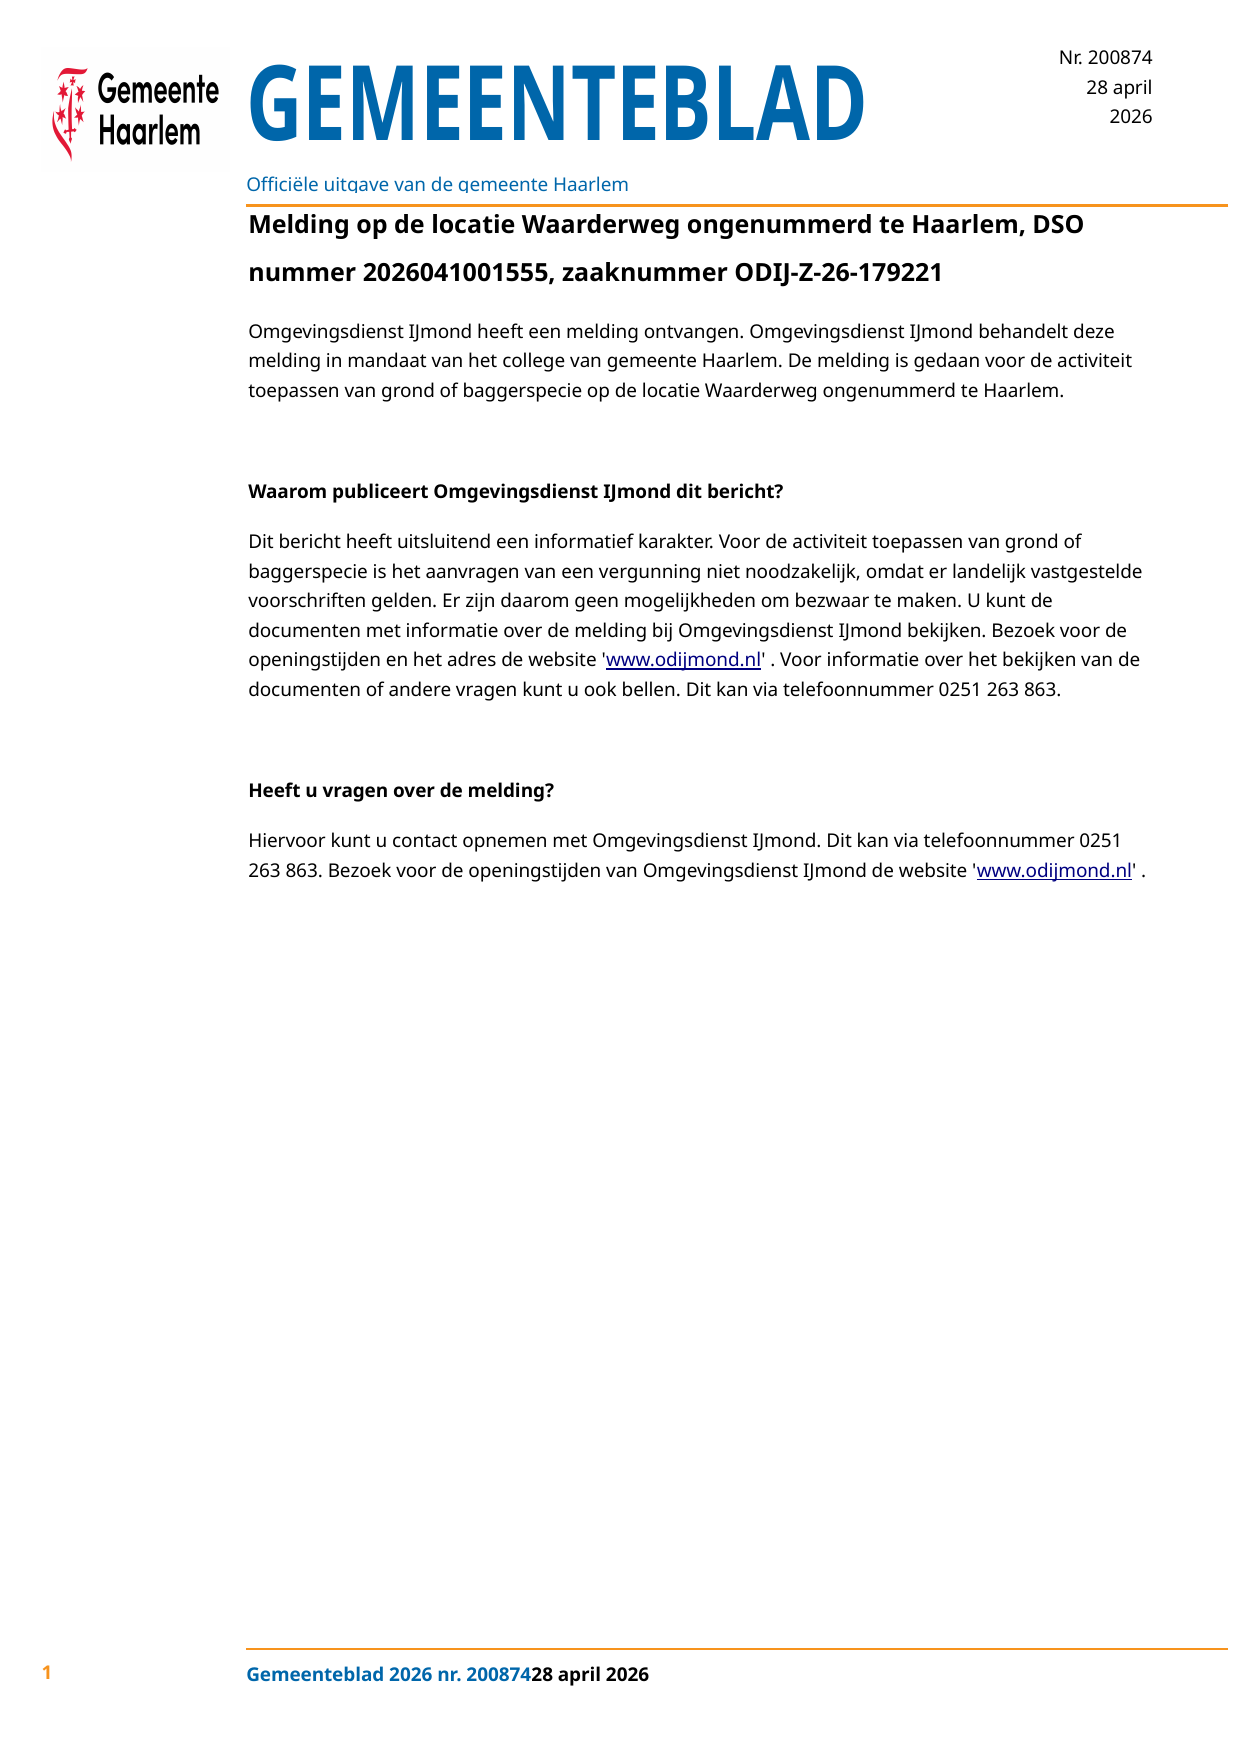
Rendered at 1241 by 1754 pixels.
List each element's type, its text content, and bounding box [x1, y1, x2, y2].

text Waarom publiceert Omgevingsdienst IJmond dit bericht? [248, 478, 1152, 504]
text Omgevingsdienst IJmond heeft een melding ontvangen. Omgevingsdienst IJmond behandelt deze melding in mandaat van het college van gemeente Haarlem. De melding is gedaan voor de activiteit toepassen van grond of baggerspecie op de locatie Waarderweg ongenummerd te Haarlem. [248, 318, 1152, 403]
text Dit bericht heeft uitsluitend een informatief karakter. Voor de activiteit toepassen van grond of baggerspecie is het aanvragen van een vergunning niet noodzakelijk, omdat er landelijk vastgestelde voorschriften gelden. Er zijn daarom geen mogelijkheden om bezwaar te maken. U kunt de documenten met informatie over de melding bij Omgevingsdienst IJmond bekijken. Bezoek voor de openingstijden en het adres de website 'www.odijmond.nl' . Voor informatie over het bekijken van de documenten of andere vragen kunt u ook bellen. Dit kan via telefoonnummer 0251 263 863. [248, 528, 1152, 702]
text Melding op de locatie Waarderweg ongenummerd te Haarlem, DSO nummer 2026041001555, zaaknummer ODIJ-Z-26-179221 [248, 207, 1152, 288]
text Hiervoor kunt u contact opnemen met Omgevingsdienst IJmond. Dit kan via telefoonnummer 0251 263 863. Bezoek voor de openingstijden van Omgevingsdienst IJmond de website 'www.odijmond.nl' . [248, 827, 1152, 883]
picture [41, 47, 231, 172]
text Heeft u vragen over de melding? [248, 777, 1152, 803]
